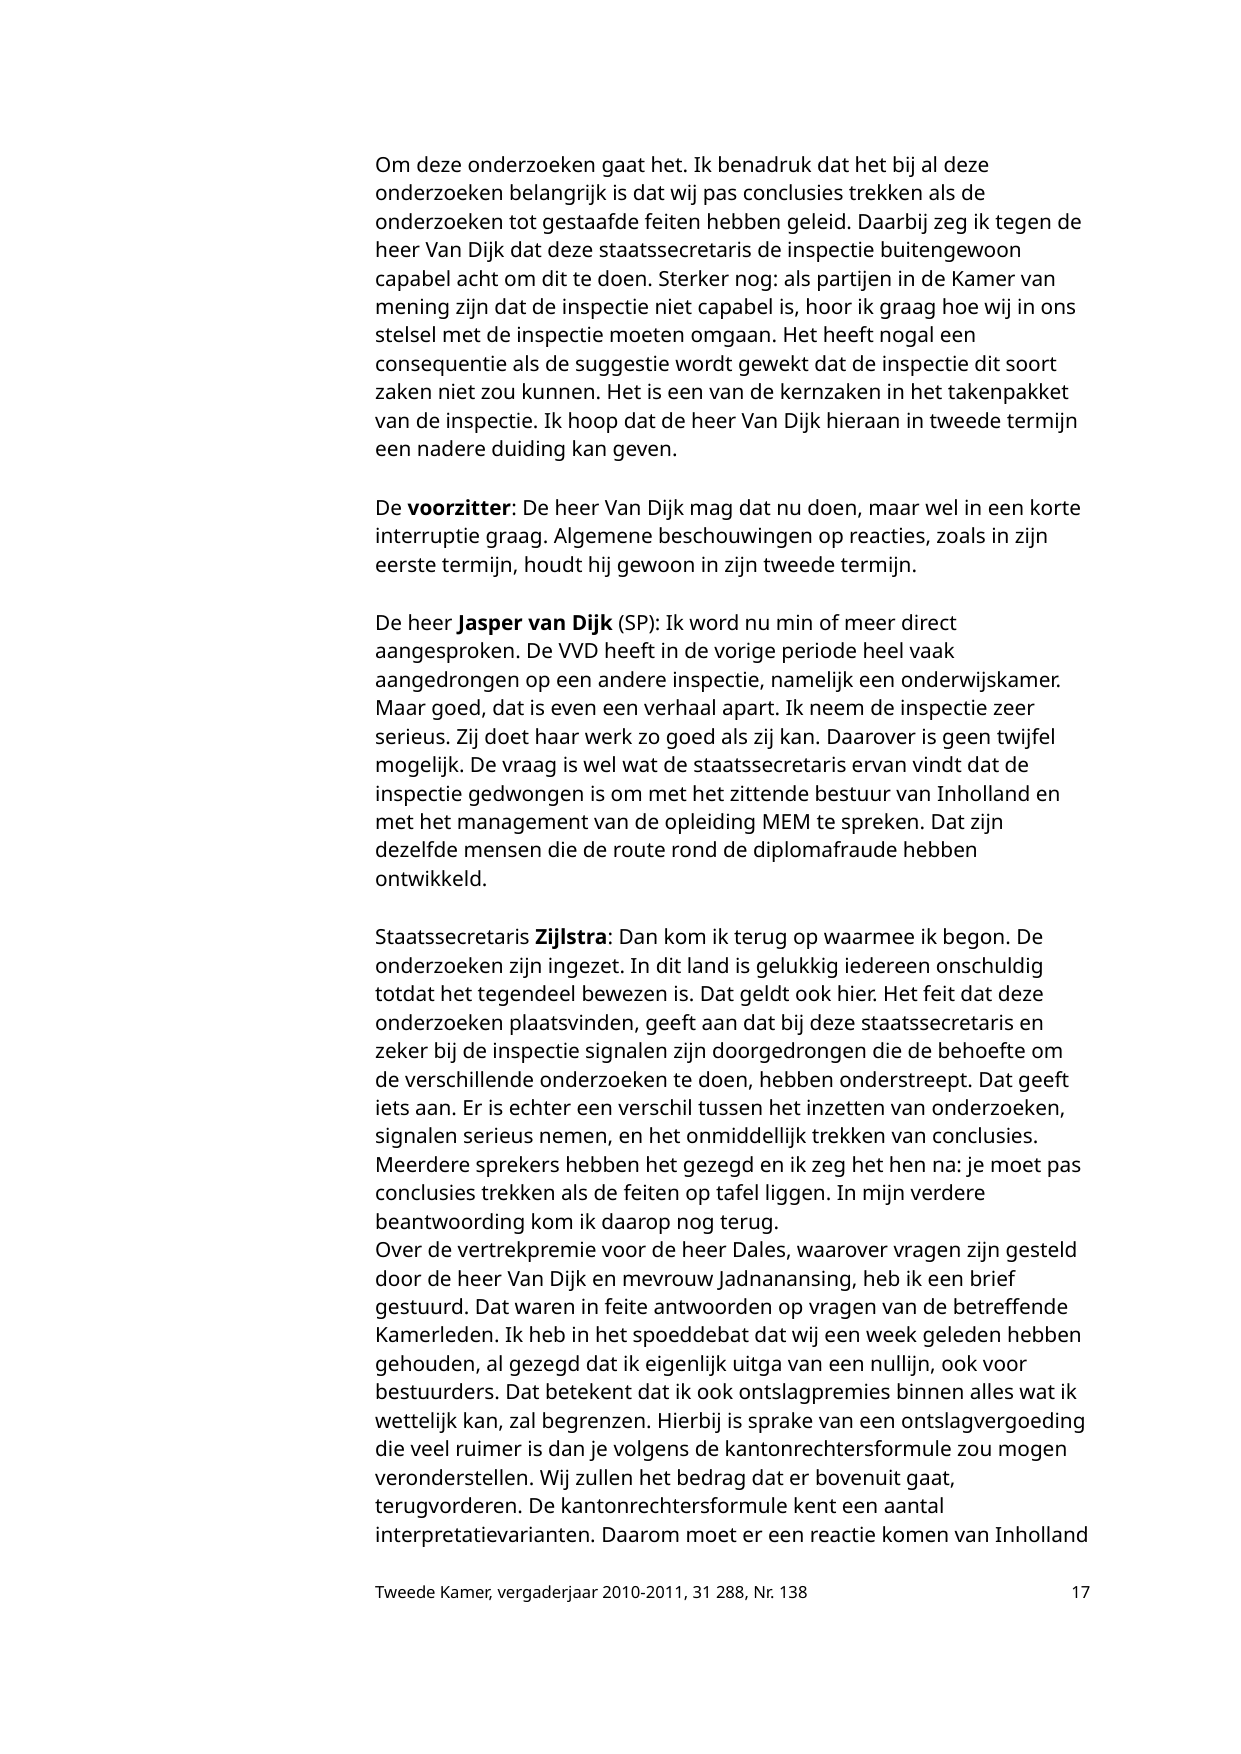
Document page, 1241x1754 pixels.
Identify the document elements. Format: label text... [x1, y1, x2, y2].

text Over de vertrekpremie voor de heer Dales, waarover vragen zijn gesteld door de heer Van Dijk en mevrouw Jadnanansing, heb ik een brief gestuurd. Dat waren in feite antwoorden op vragen van de betreffende Kamerleden. Ik heb in het spoeddebat dat wij een week geleden hebben gehouden, al gezegd dat ik eigenlijk uitga van een nullijn, ook voor bestuurders. Dat betekent dat ik ook ontslagpremies binnen alles wat ik wettelijk kan, zal begrenzen. Hierbij is sprake van een ontslagvergoeding die veel ruimer is dan je volgens de kantonrechtersformule zou mogen veronderstellen. Wij zullen het bedrag dat er bovenuit gaat, terugvorderen. De kantonrechtersformule kent een aantal interpretatievarianten. Daarom moet er een reactie komen van Inholland [375, 1235, 1090, 1548]
text De heer Jasper van Dijk (SP): Ik word nu min of meer direct aangesproken. De VVD heeft in de vorige periode heel vaak aangedrongen op een andere inspectie, namelijk een onderwijskamer. Maar goed, dat is even een verhaal apart. Ik neem de inspectie zeer serieus. Zij doet haar werk zo goed als zij kan. Daarover is geen twijfel mogelijk. De vraag is wel wat de staatssecretaris ervan vindt dat de inspectie gedwongen is om met het zittende bestuur van Inholland en met het management van de opleiding MEM te spreken. Dat zijn dezelfde mensen die de route rond de diplomafraude hebben ontwikkeld. [375, 608, 1090, 892]
text Staatssecretaris Zijlstra: Dan kom ik terug op waarmee ik begon. De onderzoeken zijn ingezet. In dit land is gelukkig iedereen onschuldig totdat het tegendeel bewezen is. Dat geldt ook hier. Het feit dat deze onderzoeken plaatsvinden, geeft aan dat bij deze staatssecretaris en zeker bij de inspectie signalen zijn doorgedrongen die de behoefte om de verschillende onderzoeken te doen, hebben onderstreept. Dat geeft iets aan. Er is echter een verschil tussen het inzetten van onderzoeken, signalen serieus nemen, en het onmiddellijk trekken van conclusies. Meerdere sprekers hebben het gezegd en ik zeg het hen na: je moet pas conclusies trekken als de feiten op tafel liggen. In mijn verdere beantwoording kom ik daarop nog terug. [375, 922, 1090, 1235]
text De voorzitter: De heer Van Dijk mag dat nu doen, maar wel in een korte interruptie graag. Algemene beschouwingen op reacties, zoals in zijn eerste termijn, houdt hij gewoon in zijn tweede termijn. [375, 493, 1090, 578]
text Om deze onderzoeken gaat het. Ik benadruk dat het bij al deze onderzoeken belangrijk is dat wij pas conclusies trekken als de onderzoeken tot gestaafde feiten hebben geleid. Daarbij zeg ik tegen de heer Van Dijk dat deze staatssecretaris de inspectie buitengewoon capabel acht om dit te doen. Sterker nog: als partijen in de Kamer van mening zijn dat de inspectie niet capabel is, hoor ik graag hoe wij in ons stelsel met de inspectie moeten omgaan. Het heeft nogal een consequentie als de suggestie wordt gewekt dat de inspectie dit soort zaken niet zou kunnen. Het is een van de kernzaken in het takenpakket van de inspectie. Ik hoop dat de heer Van Dijk hieraan in tweede termijn een nadere duiding kan geven. [375, 150, 1090, 463]
